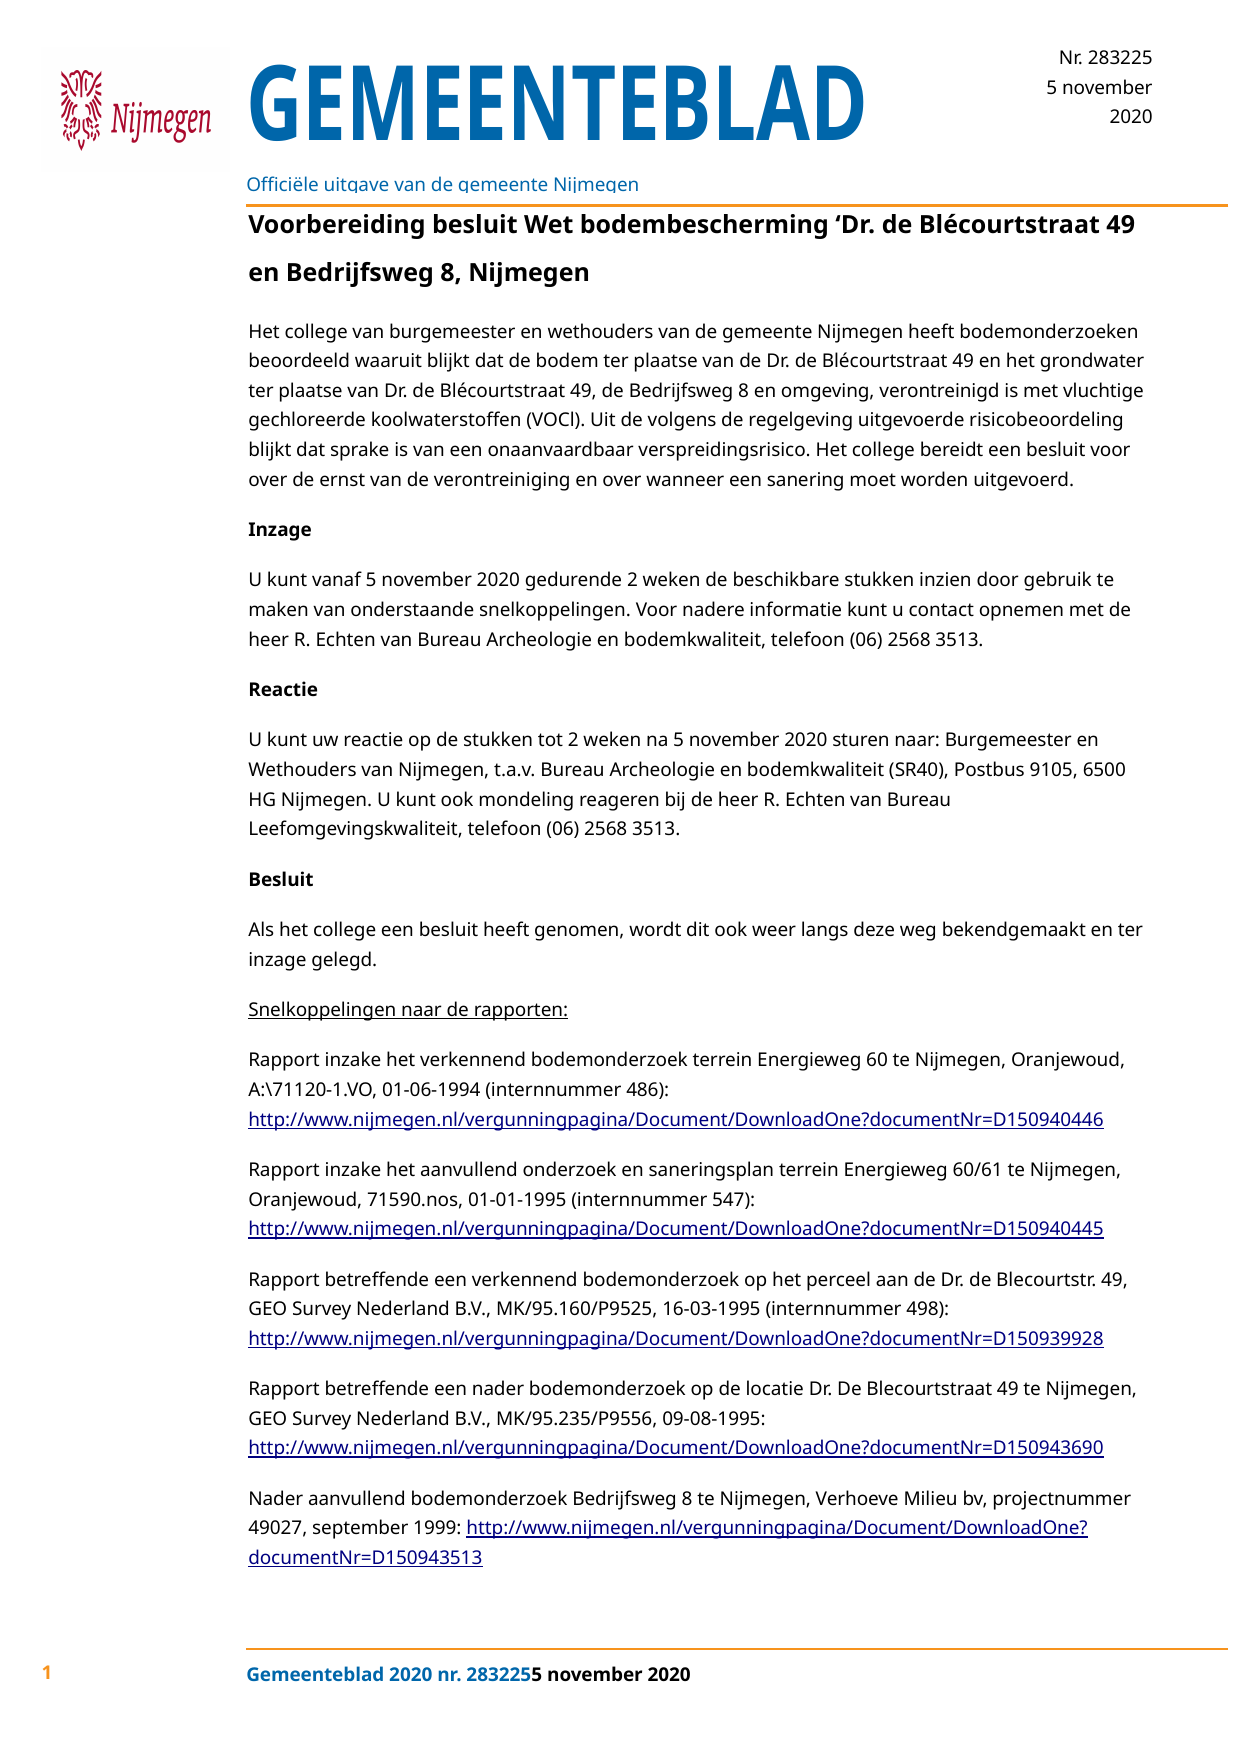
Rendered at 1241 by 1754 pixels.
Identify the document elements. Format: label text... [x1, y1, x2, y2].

text Als het college een besluit heeft genomen, wordt dit ook weer langs deze weg bekendgemaakt en ter inzage gelegd. [248, 916, 1152, 972]
text Het college van burgemeester en wethouders van de gemeente Nijmegen heeft bodemonderzoeken beoordeeld waaruit blijkt dat de bodem ter plaatse van de Dr. de Blécourtstraat 49 en het grondwater ter plaatse van Dr. de Blécourtstraat 49, de Bedrijfsweg 8 en omgeving, verontreinigd is met vluchtige gechloreerde koolwaterstoffen (VOCl). Uit de volgens de regelgeving uitgevoerde risicobeoordeling blijkt dat sprake is van een onaanvaardbaar verspreidingsrisico. Het college bereidt een besluit voor over de ernst van de verontreiniging en over wanneer een sanering moet worden uitgevoerd. [248, 318, 1152, 492]
picture [41, 47, 231, 172]
text U kunt vanaf 5 november 2020 gedurende 2 weken de beschikbare stukken inzien door gebruik te maken van onderstaande snelkoppelingen. Voor nadere informatie kunt u contact opnemen met de heer R. Echten van Bureau Archeologie en bodemkwaliteit, telefoon (06) 2568 3513. [248, 567, 1152, 652]
text Snelkoppelingen naar de rapporten: [248, 996, 1152, 1022]
text Rapport inzake het aanvullend onderzoek en saneringsplan terrein Energieweg 60/61 te Nijmegen, Oranjewoud, 71590.nos, 01-01-1995 (internnummer 547): http://www.nijmegen.nl/vergunningpagina/Document/DownloadOne?documentNr=D150940445 [248, 1156, 1152, 1241]
text Voorbereiding besluit Wet bodembescherming ‘Dr. de Blécourtstraat 49 en Bedrijfsweg 8, Nijmegen [248, 207, 1152, 288]
text Reactie [248, 676, 1152, 702]
text Rapport inzake het verkennend bodemonderzoek terrein Energieweg 60 te Nijmegen, Oranjewoud, A:\71120-1.VO, 01-06-1994 (internnummer 486): http://www.nijmegen.nl/vergunningpagina/Document/DownloadOne?documentNr=D150940446 [248, 1047, 1152, 1132]
text Rapport betreffende een nader bodemonderzoek op de locatie Dr. De Blecourtstraat 49 te Nijmegen, GEO Survey Nederland B.V., MK/95.235/P9556, 09-08-1995: http://www.nijmegen.nl/vergunningpagina/Document/DownloadOne?documentNr=D150943690 [248, 1375, 1152, 1460]
text Rapport betreffende een verkennend bodemonderzoek op het perceel aan de Dr. de Blecourtstr. 49, GEO Survey Nederland B.V., MK/95.160/P9525, 16-03-1995 (internnummer 498): http://www.nijmegen.nl/vergunningpagina/Document/DownloadOne?documentNr=D150939928 [248, 1266, 1152, 1351]
text Inzage [248, 516, 1152, 542]
text Nader aanvullend bodemonderzoek Bedrijfsweg 8 te Nijmegen, Verhoeve Milieu bv, projectnummer 49027, september 1999: http://www.nijmegen.nl/vergunningpagina/Document/DownloadOne?documentNr=D150943513 [248, 1485, 1152, 1570]
text U kunt uw reactie op de stukken tot 2 weken na 5 november 2020 sturen naar: Burgemeester en Wethouders van Nijmegen, t.a.v. Bureau Archeologie en bodemkwaliteit (SR40), Postbus 9105, 6500 HG Nijmegen. U kunt ook mondeling reageren bij de heer R. Echten van Bureau Leefomgevingskwaliteit, telefoon (06) 2568 3513. [248, 727, 1152, 841]
text Besluit [248, 866, 1152, 892]
